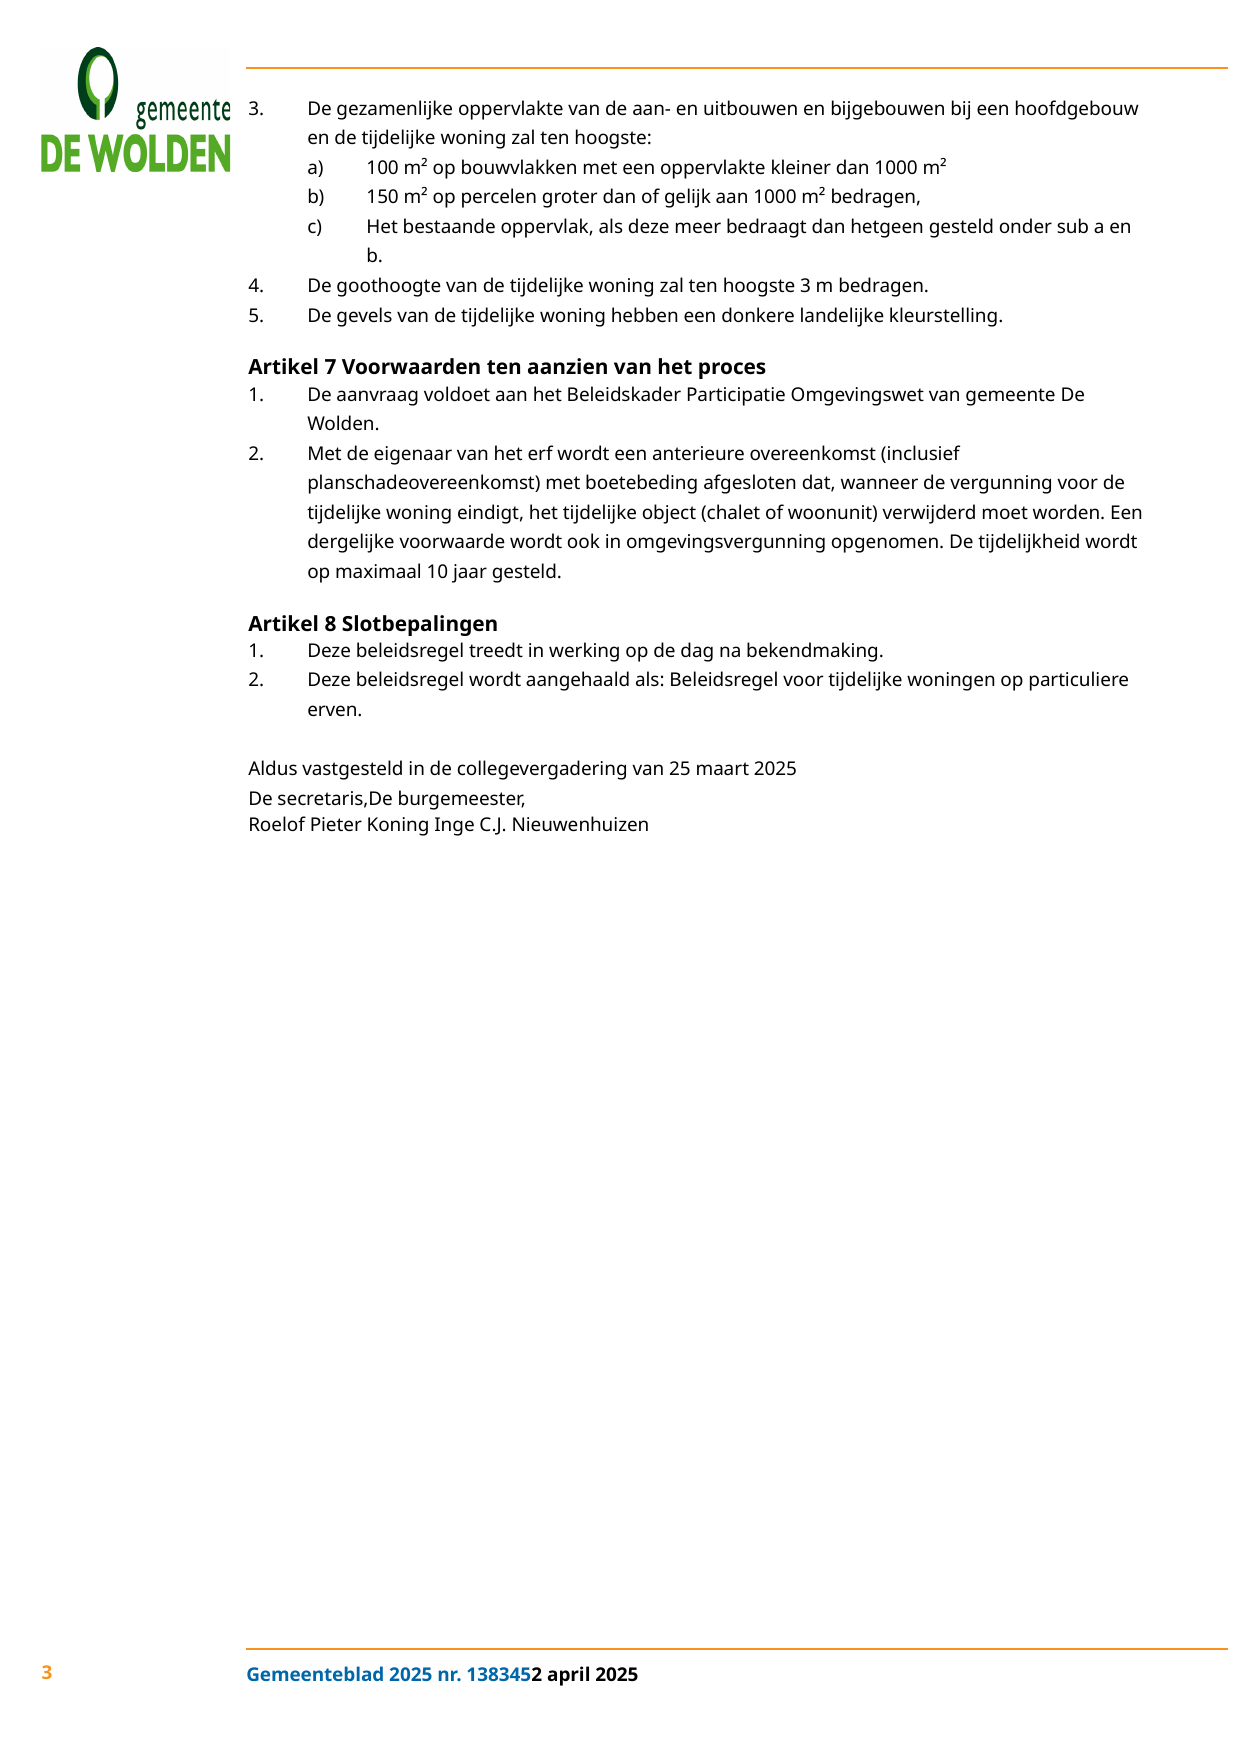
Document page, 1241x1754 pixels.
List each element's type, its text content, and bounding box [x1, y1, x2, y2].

list Het bestaande oppervlak, als deze meer bedraagt dan hetgeen gesteld onder sub a en b. [307, 213, 1152, 268]
text Artikel 8 Slotbepalingen [248, 609, 1152, 637]
list De aanvraag voldoet aan het Beleidskader Participatie Omgevingswet van gemeente De Wolden. [248, 381, 1152, 436]
list Met de eigenaar van het erf wordt een anterieure overeenkomst (inclusief planschadeovereenkomst) met boetebeding afgesloten dat, wanneer de vergunning voor de tijdelijke woning eindigt, het tijdelijke object (chalet of woonunit) verwijderd moet worden. Een dergelijke voorwaarde wordt ook in omgevingsvergunning opgenomen. De tijdelijkheid wordt op maximaal 10 jaar gesteld. [248, 440, 1152, 584]
text Aldus vastgesteld in de collegevergadering van 25 maart 2025 [248, 755, 1152, 781]
list Deze beleidsregel treedt in werking op de dag na bekendmaking. [248, 637, 1152, 663]
text Roelof Pieter Koning Inge C.J. Nieuwenhuizen [248, 811, 1152, 836]
list De gevels van de tijdelijke woning hebben een donkere landelijke kleurstelling. [248, 302, 1152, 328]
text De secretaris,De burgemeester, [248, 785, 1152, 811]
list Deze beleidsregel wordt aangehaald als: Beleidsregel voor tijdelijke woningen op particuliere erven. [248, 667, 1152, 722]
picture [41, 47, 231, 172]
text Artikel 7 Voorwaarden ten aanzien van het proces [248, 352, 1152, 381]
list De gezamenlijke oppervlakte van de aan- en uitbouwen en bijgebouwen bij een hoofdgebouw en de tijdelijke woning zal ten hoogste: [248, 95, 1152, 150]
list 150 m² op percelen groter dan of gelijk aan 1000 m² bedragen, [307, 183, 1152, 209]
list De goothoogte van de tijdelijke woning zal ten hoogste 3 m bedragen. [248, 272, 1152, 298]
list 100 m² op bouwvlakken met een oppervlakte kleiner dan 1000 m² [307, 154, 1152, 180]
